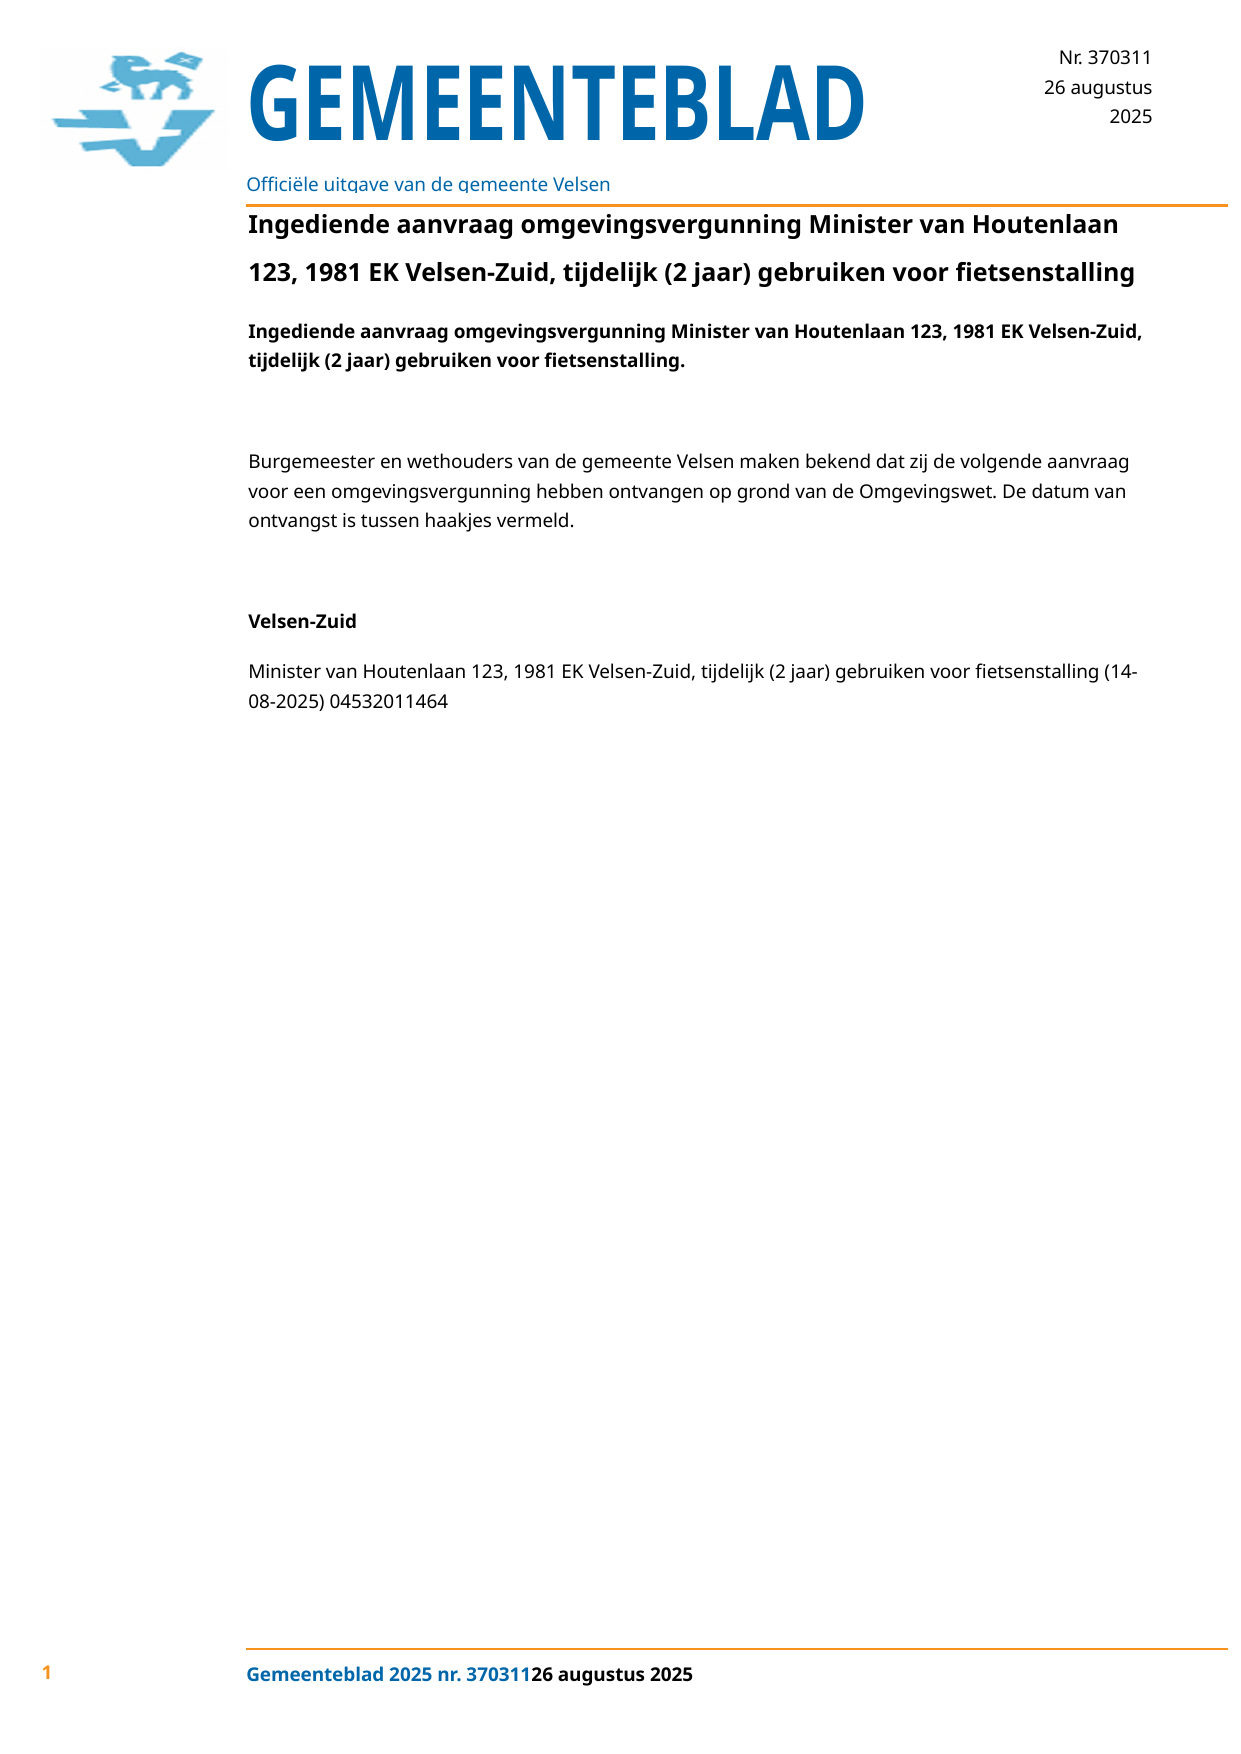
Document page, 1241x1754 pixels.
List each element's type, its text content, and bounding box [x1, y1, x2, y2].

text Ingediende aanvraag omgevingsvergunning Minister van Houtenlaan 123, 1981 EK Velsen-Zuid, tijdelijk (2 jaar) gebruiken voor fietsenstalling [248, 207, 1152, 288]
text Minister van Houtenlaan 123, 1981 EK Velsen-Zuid, tijdelijk (2 jaar) gebruiken voor fietsenstalling (14-08-2025) 04532011464 [248, 659, 1152, 714]
text Burgemeester en wethouders van de gemeente Velsen maken bekend dat zij de volgende aanvraag voor een omgevingsvergunning hebben ontvangen op grond van de Omgevingswet. De datum van ontvangst is tussen haakjes vermeld. [248, 448, 1152, 533]
text Velsen-Zuid [248, 608, 1152, 634]
picture [41, 47, 231, 172]
text Ingediende aanvraag omgevingsvergunning Minister van Houtenlaan 123, 1981 EK Velsen-Zuid, tijdelijk (2 jaar) gebruiken voor fietsenstalling. [248, 318, 1152, 373]
